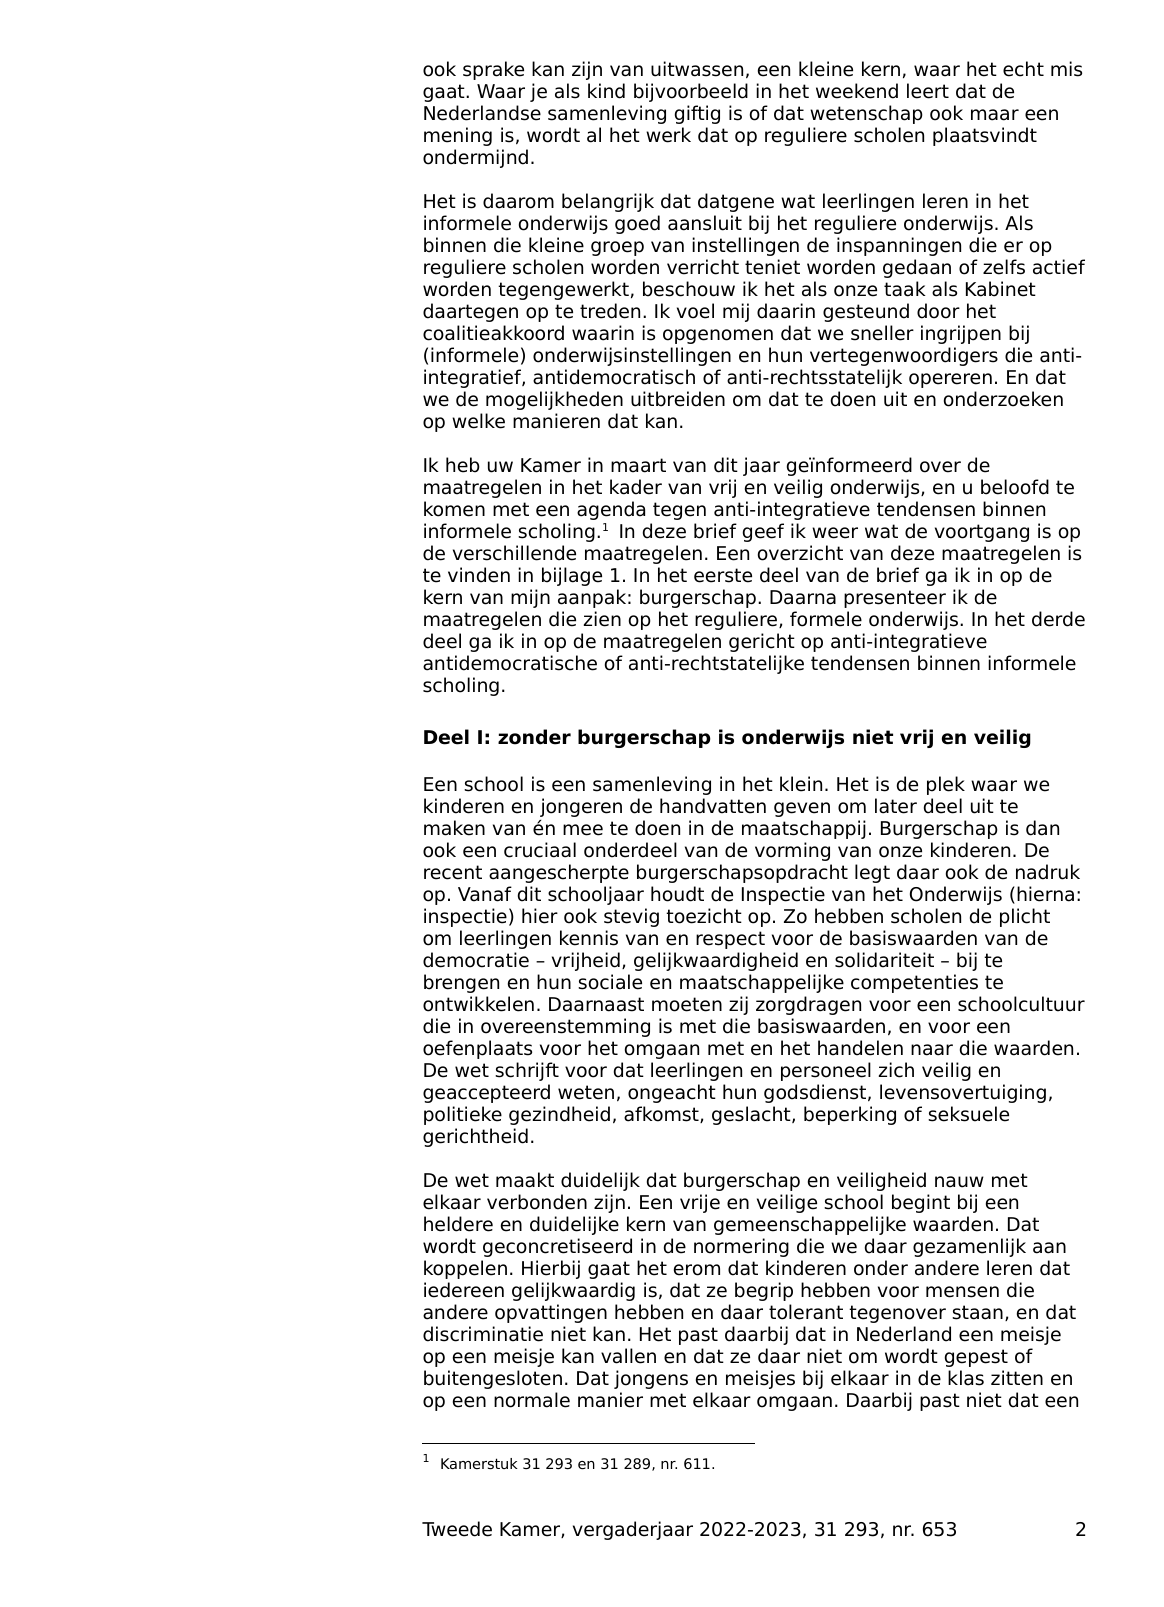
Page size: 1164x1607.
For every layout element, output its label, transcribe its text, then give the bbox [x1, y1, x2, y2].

subtitle Deel I: zonder burgerschap is onderwijs niet vrij en veilig [422, 727, 1087, 749]
text Het is daarom belangrijk dat datgene wat leerlingen leren in het informele onderwijs goed aansluit bij het reguliere onderwijs. Als binnen die kleine groep van instellingen de inspanningen die er op reguliere scholen worden verricht teniet worden gedaan of zelfs actief worden tegengewerkt, beschouw ik het als onze taak als Kabinet daartegen op te treden. Ik voel mij daarin gesteund door het coalitieakkoord waarin is opgenomen dat we sneller ingrijpen bij (informele) onderwijsinstellingen en hun vertegenwoordigers die anti-integratief, antidemocratisch of anti-rechtsstatelijk opereren. En dat we de mogelijkheden uitbreiden om dat te doen uit en onderzoeken op welke manieren dat kan. [422, 191, 1087, 433]
text Ik heb uw Kamer in maart van dit jaar geïnformeerd over de maatregelen in het kader van vrij en veilig onderwijs, en u beloofd te komen met een agenda tegen anti-integratieve tendensen binnen informele scholing. In deze brief geef ik weer wat de voortgang is op de verschillende maatregelen. Een overzicht van deze maatregelen is te vinden in bijlage 1. In het eerste deel van de brief ga ik in op de kern van mijn aanpak: burgerschap. Daarna presenteer ik de maatregelen die zien op het reguliere, formele onderwijs. In het derde deel ga ik in op de maatregelen gericht op anti-integratieve antidemocratische of anti-rechtstatelijke tendensen binnen informele scholing. [422, 455, 1087, 697]
text Een school is een samenleving in het klein. Het is de plek waar we kinderen en jongeren de handvatten geven om later deel uit te maken van én mee te doen in de maatschappij. Burgerschap is dan ook een cruciaal onderdeel van de vorming van onze kinderen. De recent aangescherpte burgerschapsopdracht legt daar ook de nadruk op. Vanaf dit schooljaar houdt de Inspectie van het Onderwijs (hierna: inspectie) hier ook stevig toezicht op. Zo hebben scholen de plicht om leerlingen kennis van en respect voor de basiswaarden van de democratie – vrijheid, gelijkwaardigheid en solidariteit – bij te brengen en hun sociale en maatschappelijke competenties te ontwikkelen. Daarnaast moeten zij zorgdragen voor een schoolcultuur die in overeenstemming is met die basiswaarden, en voor een oefenplaats voor het omgaan met en het handelen naar die waarden. De wet schrijft voor dat leerlingen en personeel zich veilig en geaccepteerd weten, ongeacht hun godsdienst, levensovertuiging, politieke gezindheid, afkomst, geslacht, beperking of seksuele gerichtheid. [422, 774, 1087, 1147]
text De wet maakt duidelijk dat burgerschap en veiligheid nauw met elkaar verbonden zijn. Een vrije en veilige school begint bij een heldere en duidelijke kern van gemeenschappelijke waarden. Dat wordt geconcretiseerd in de normering die we daar gezamenlijk aan koppelen. Hierbij gaat het erom dat kinderen onder andere leren dat iedereen gelijkwaardig is, dat ze begrip hebben voor mensen die andere opvattingen hebben en daar tolerant tegenover staan, en dat discriminatie niet kan. Het past daarbij dat in Nederland een meisje op een meisje kan vallen en dat ze daar niet om wordt gepest of buitengesloten. Dat jongens en meisjes bij elkaar in de klas zitten en op een normale manier met elkaar omgaan. Daarbij past niet dat een [422, 1170, 1087, 1411]
text Kamerstuk 31 293 en 31 289, nr. 611. [422, 1452, 1087, 1474]
text ook sprake kan zijn van uitwassen, een kleine kern, waar het echt mis gaat. Waar je als kind bijvoorbeeld in het weekend leert dat de Nederlandse samenleving giftig is of dat wetenschap ook maar een mening is, wordt al het werk dat op reguliere scholen plaatsvindt ondermijnd. [422, 59, 1087, 169]
